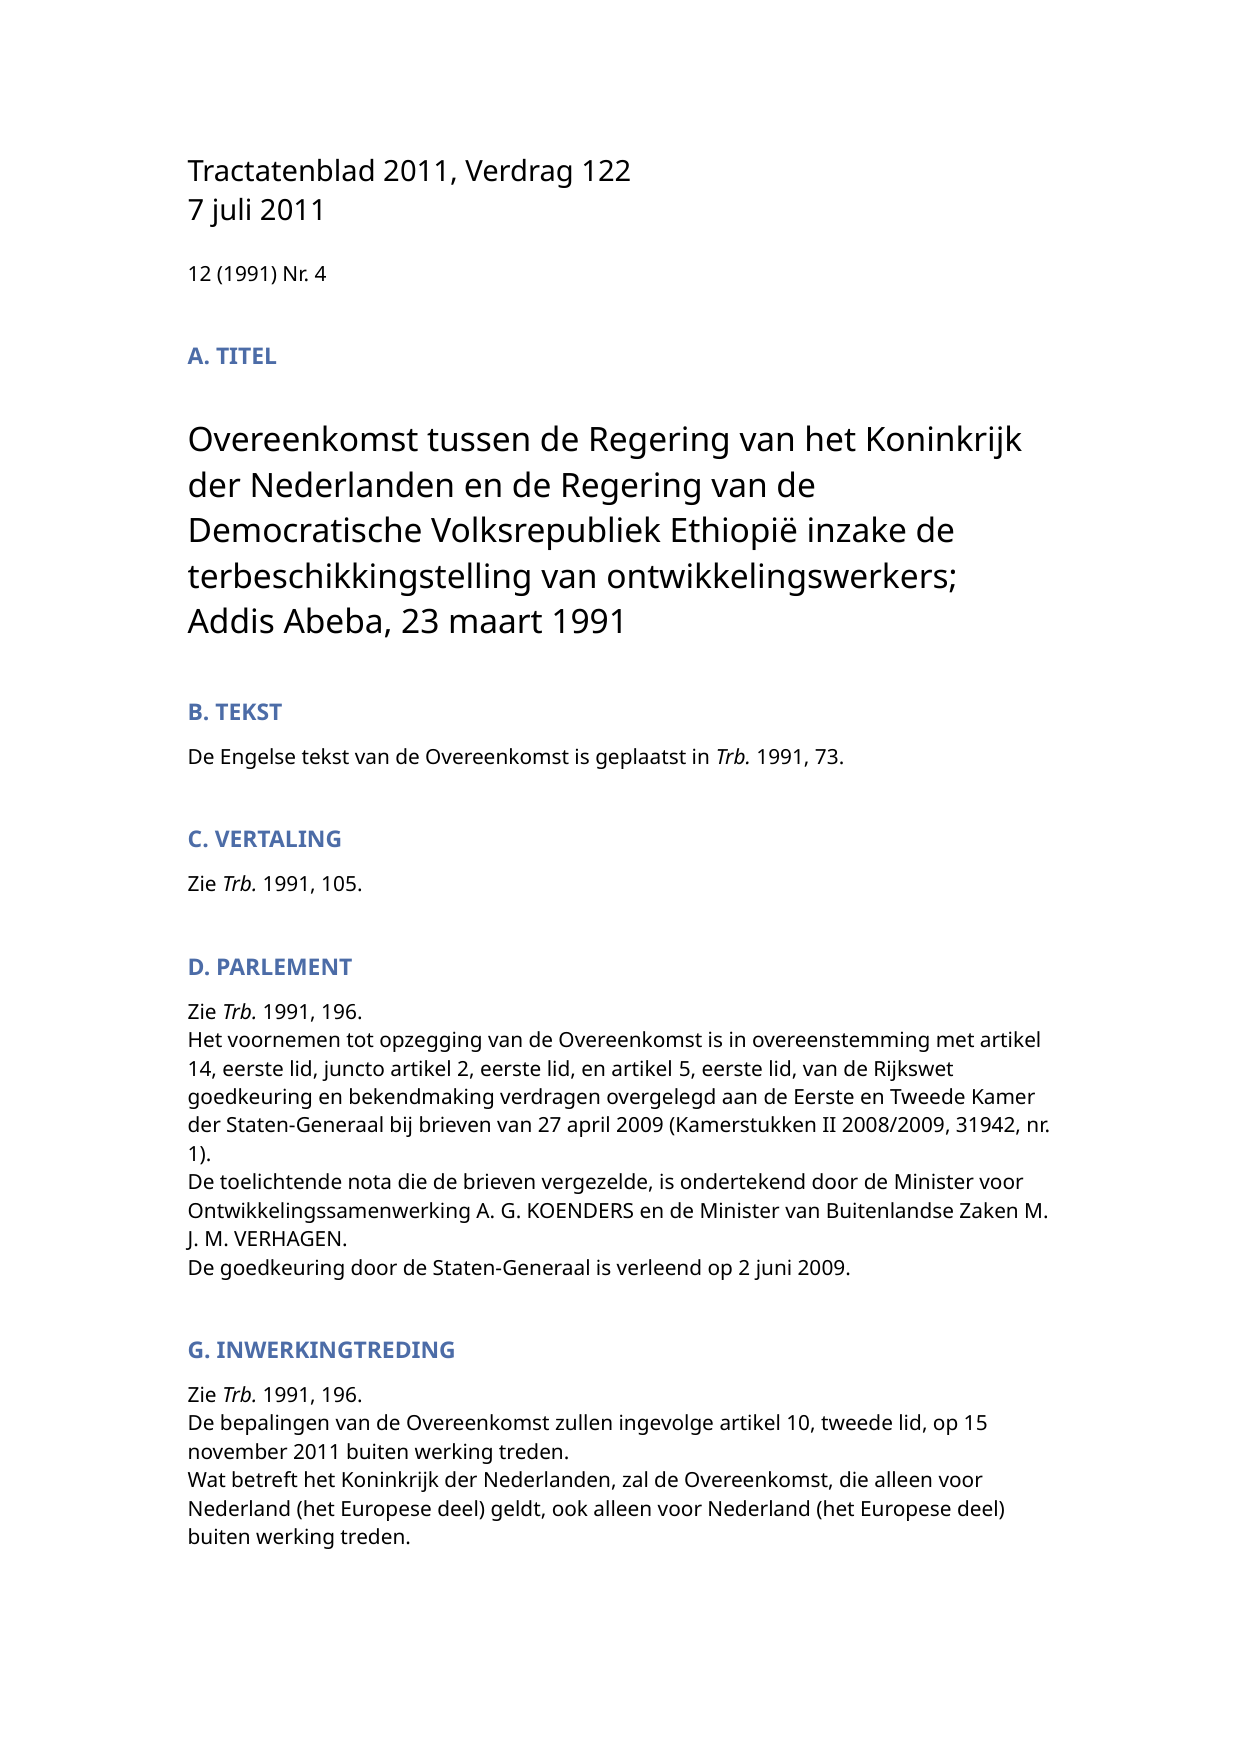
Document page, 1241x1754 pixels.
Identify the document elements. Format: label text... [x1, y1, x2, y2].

text Zie Trb. 1991, 105. [187, 869, 1053, 898]
subtitle A. TITEL [187, 340, 1053, 371]
text Tractatenblad 2011, Verdrag 122 [187, 150, 1053, 190]
text Het voornemen tot opzegging van de Overeenkomst is in overeenstemming met artikel 14, eerste lid, juncto artikel 2, eerste lid, en artikel 5, eerste lid, van de Rijkswet goedkeuring en bekendmaking verdragen overgelegd aan de Eerste en Tweede Kamer der Staten-Generaal bij brieven van 27 april 2009 (Kamerstukken II 2008/2009, 31942, nr. 1). [187, 1025, 1053, 1167]
text Wat betreft het Koninkrijk der Nederlanden, zal de Overeenkomst, die alleen voor Nederland (het Europese deel) geldt, ook alleen voor Nederland (het Europese deel) buiten werking treden. [187, 1465, 1053, 1551]
text 7 juli 2011 [187, 190, 1053, 229]
text De bepalingen van de Overeenkomst zullen ingevolge artikel 10, tweede lid, op 15 november 2011 buiten werking treden. [187, 1408, 1053, 1465]
text 12 (1991) Nr. 4 [187, 259, 1053, 287]
subtitle D. PARLEMENT [187, 951, 1053, 982]
text Zie Trb. 1991, 196. [187, 1380, 1053, 1408]
subtitle B. TEKST [187, 696, 1053, 727]
text Overeenkomst tussen de Regering van het Koninkrijk der Nederlanden en de Regering van de Democratische Volksrepubliek Ethiopië inzake de terbeschikkingstelling van ontwikkelingswerkers; [187, 416, 1053, 598]
text De toelichtende nota die de brieven vergezelde, is ondertekend door de Minister voor Ontwikkelingssamenwerking A. G. KOENDERS en de Minister van Buitenlandse Zaken M. J. M. VERHAGEN. [187, 1167, 1053, 1253]
text Zie Trb. 1991, 196. [187, 997, 1053, 1025]
text Addis Abeba, 23 maart 1991 [187, 598, 1053, 644]
text De goedkeuring door de Staten-Generaal is verleend op 2 juni 2009. [187, 1253, 1053, 1281]
subtitle C. VERTALING [187, 823, 1053, 854]
text De Engelse tekst van de Overeenkomst is geplaatst in Trb. 1991, 73. [187, 742, 1053, 771]
subtitle G. INWERKINGTREDING [187, 1334, 1053, 1365]
